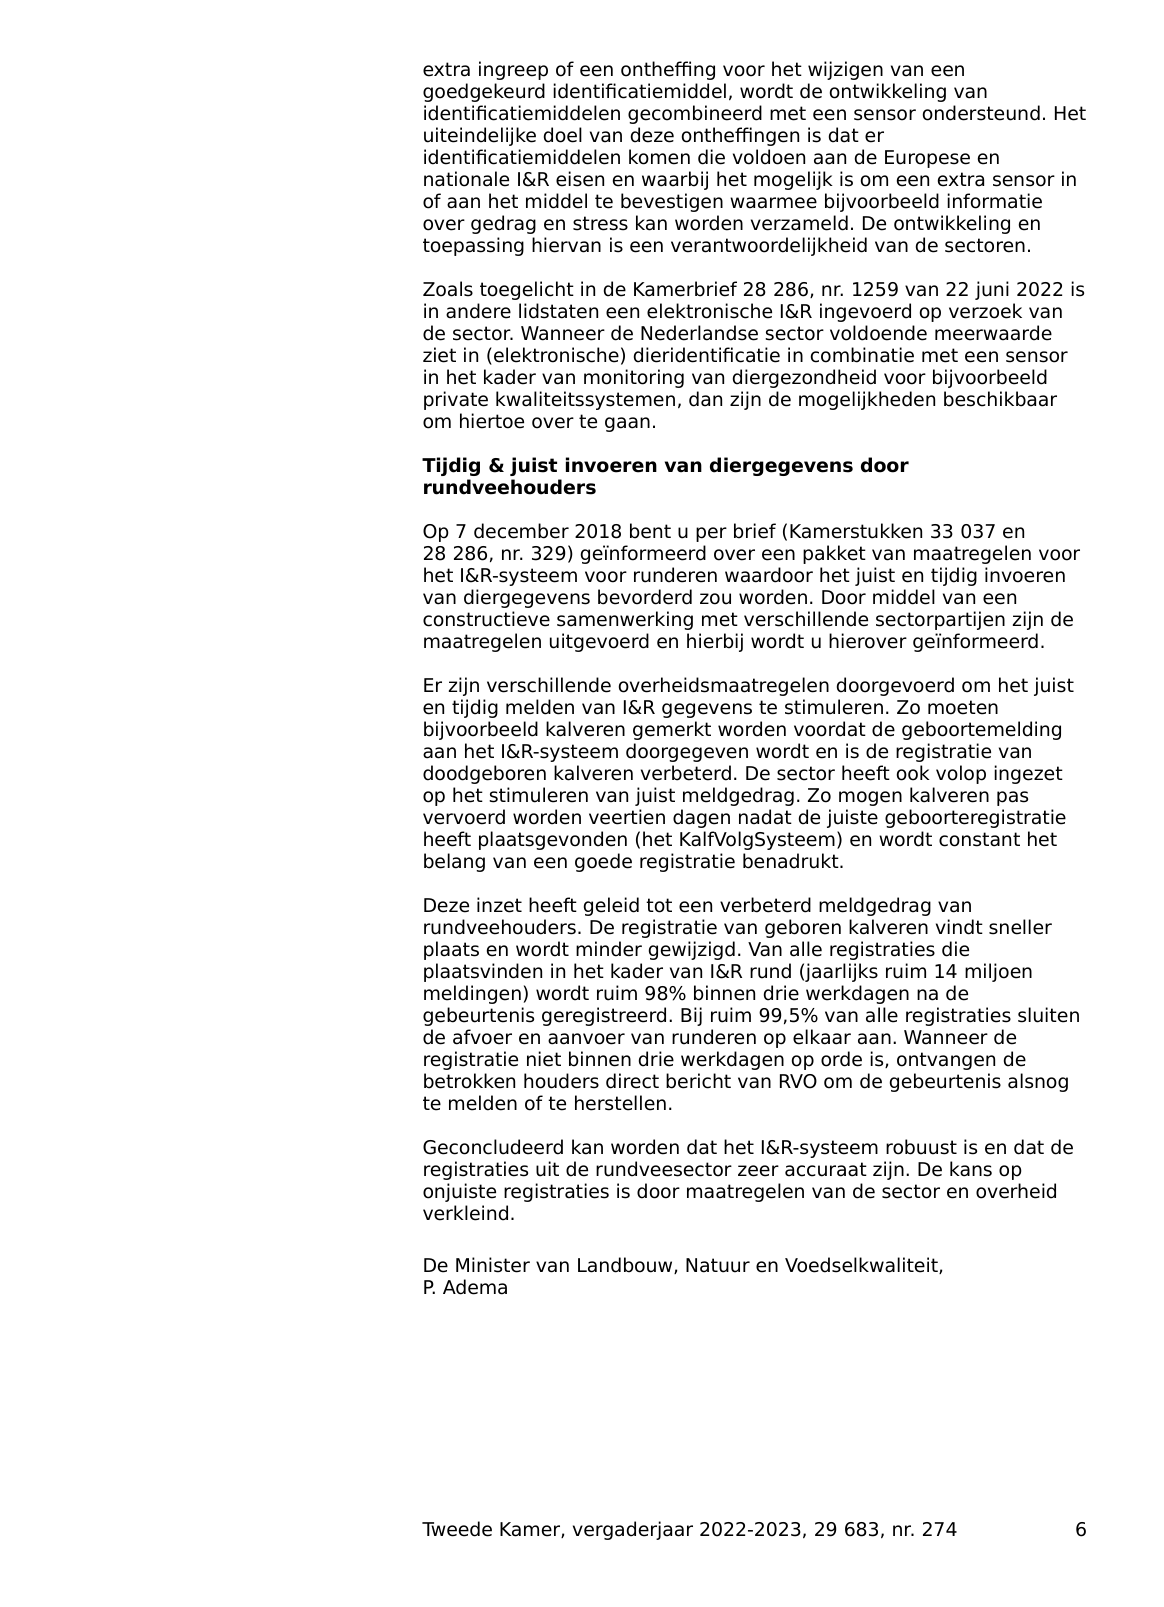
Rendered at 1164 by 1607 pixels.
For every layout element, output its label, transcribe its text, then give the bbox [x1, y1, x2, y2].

text Op 7 december 2018 bent u per brief (Kamerstukken 33 037 en 28 286, nr. 329) geïnformeerd over een pakket van maatregelen voor het I&R-systeem voor runderen waardoor het juist en tijdig invoeren van diergegevens bevorderd zou worden. Door middel van een constructieve samenwerking met verschillende sectorpartijen zijn de maatregelen uitgevoerd en hierbij wordt u hierover geïnformeerd. [422, 521, 1087, 653]
subtitle Tijdig & juist invoeren van diergegevens door rundveehouders [422, 455, 1087, 499]
text Geconcludeerd kan worden dat het I&R-systeem robuust is en dat de registraties uit de rundveesector zeer accuraat zijn. De kans op onjuiste registraties is door maatregelen van de sector en overheid verkleind. [422, 1137, 1087, 1225]
text extra ingreep of een ontheffing voor het wijzigen van een goedgekeurd identificatiemiddel, wordt de ontwikkeling van identificatiemiddelen gecombineerd met een sensor ondersteund. Het uiteindelijke doel van deze ontheffingen is dat er identificatiemiddelen komen die voldoen aan de Europese en nationale I&R eisen en waarbij het mogelijk is om een extra sensor in of aan het middel te bevestigen waarmee bijvoorbeeld informatie over gedrag en stress kan worden verzameld. De ontwikkeling en toepassing hiervan is een verantwoordelijkheid van de sectoren. [422, 59, 1087, 257]
text Zoals toegelicht in de Kamerbrief 28 286, nr. 1259 van 22 juni 2022 is in andere lidstaten een elektronische I&R ingevoerd op verzoek van de sector. Wanneer de Nederlandse sector voldoende meerwaarde ziet in (elektronische) dieridentificatie in combinatie met een sensor in het kader van monitoring van diergezondheid voor bijvoorbeeld private kwaliteitssystemen, dan zijn de mogelijkheden beschikbaar om hiertoe over te gaan. [422, 279, 1087, 433]
text Deze inzet heeft geleid tot een verbeterd meldgedrag van rundveehouders. De registratie van geboren kalveren vindt sneller plaats en wordt minder gewijzigd. Van alle registraties die plaatsvinden in het kader van I&R rund (jaarlijks ruim 14 miljoen meldingen) wordt ruim 98% binnen drie werkdagen na de gebeurtenis geregistreerd. Bij ruim 99,5% van alle registraties sluiten de afvoer en aanvoer van runderen op elkaar aan. Wanneer de registratie niet binnen drie werkdagen op orde is, ontvangen de betrokken houders direct bericht van RVO om de gebeurtenis alsnog te melden of te herstellen. [422, 895, 1087, 1115]
text De Minister van Landbouw, Natuur en Voedselkwaliteit, P. Adema [422, 1255, 1087, 1299]
text Er zijn verschillende overheidsmaatregelen doorgevoerd om het juist en tijdig melden van I&R gegevens te stimuleren. Zo moeten bijvoorbeeld kalveren gemerkt worden voordat de geboortemelding aan het I&R-systeem doorgegeven wordt en is de registratie van doodgeboren kalveren verbeterd. De sector heeft ook volop ingezet op het stimuleren van juist meldgedrag. Zo mogen kalveren pas vervoerd worden veertien dagen nadat de juiste geboorteregistratie heeft plaatsgevonden (het KalfVolgSysteem) en wordt constant het belang van een goede registratie benadrukt. [422, 675, 1087, 873]
